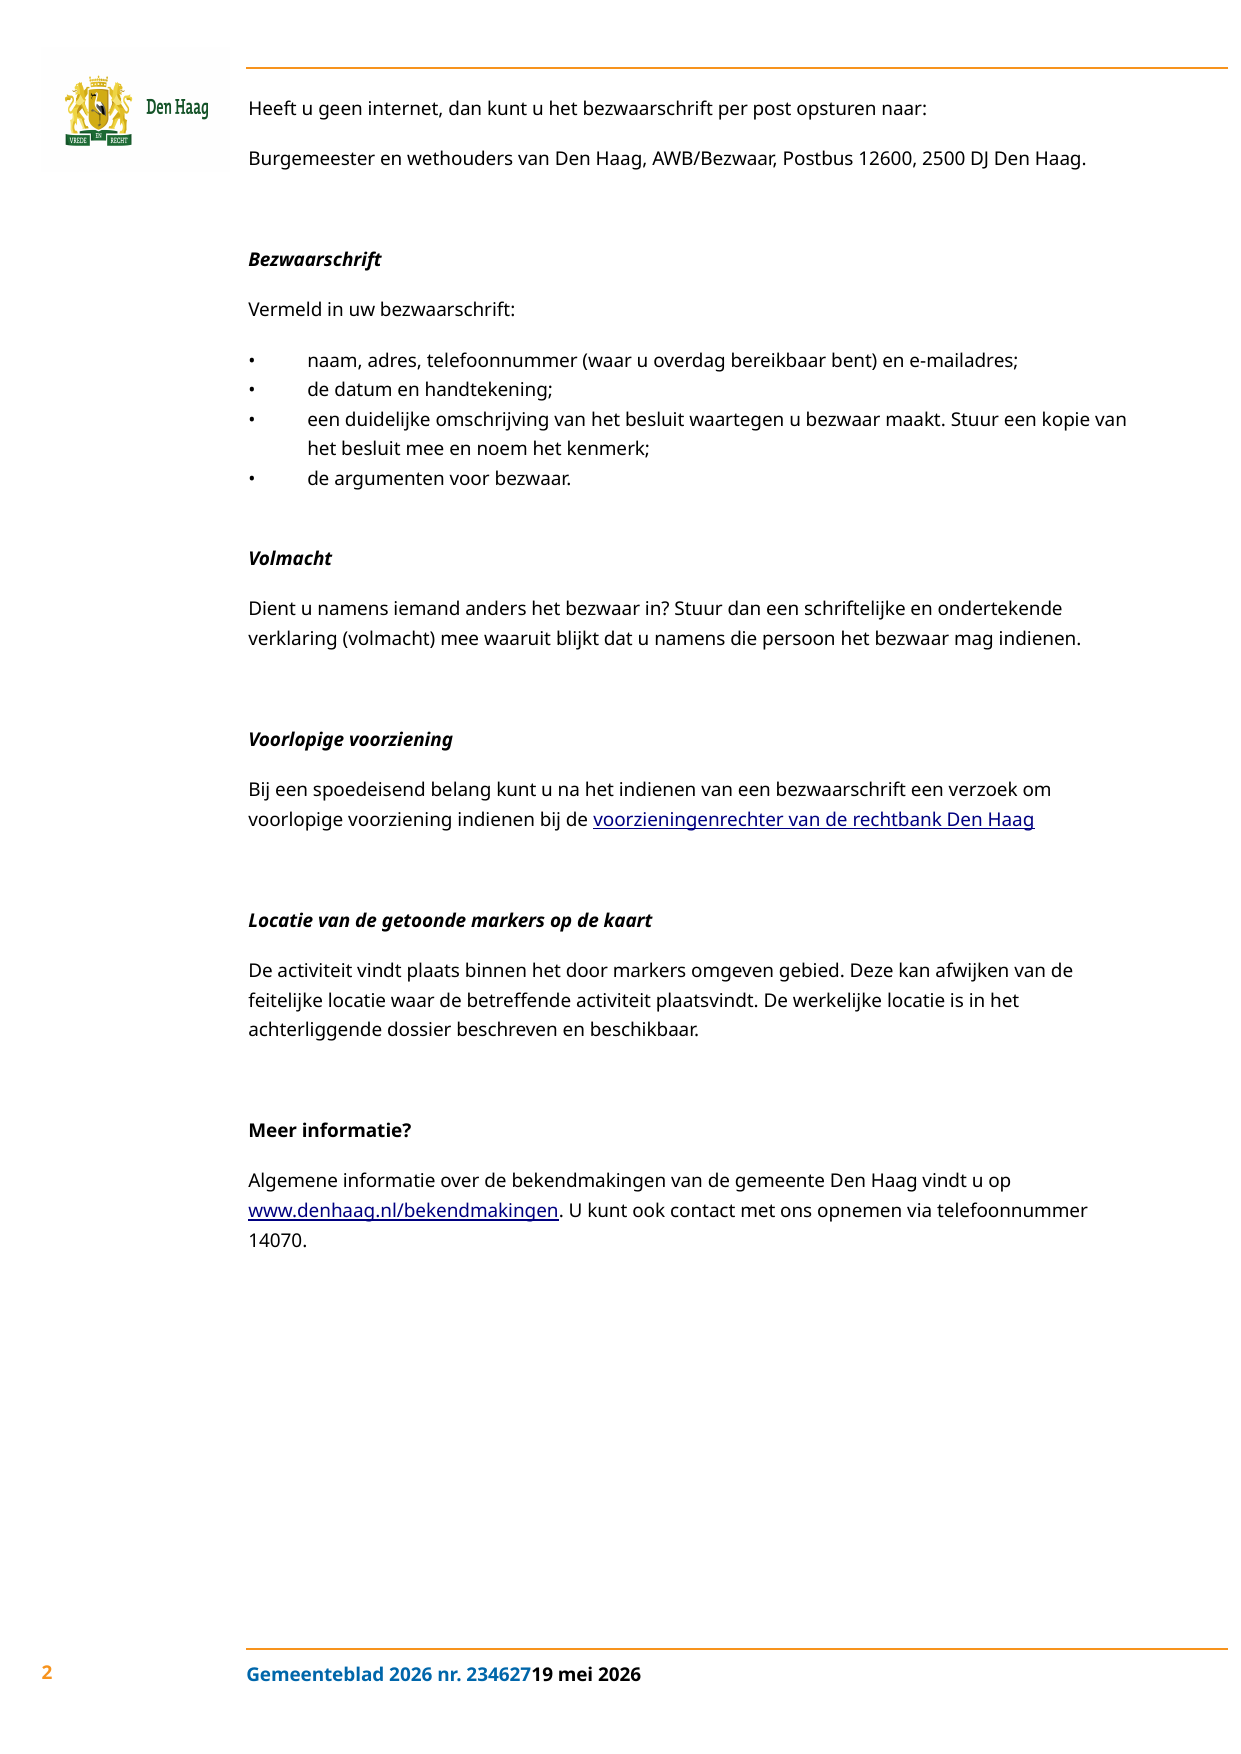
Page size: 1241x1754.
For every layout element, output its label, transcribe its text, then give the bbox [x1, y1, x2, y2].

list de datum en handtekening; [248, 376, 1152, 402]
list de argumenten voor bezwaar. [248, 465, 1152, 491]
list een duidelijke omschrijving van het besluit waartegen u bezwaar maakt. Stuur een kopie van het besluit mee en noem het kenmerk; [248, 406, 1152, 461]
text Locatie van de getoonde markers op de kaart [248, 907, 1152, 933]
text Bij een spoedeisend belang kunt u na het indienen van een bezwaarschrift een verzoek om voorlopige voorziening indienen bij de voorzieningenrechter van de rechtbank Den Haag [248, 776, 1152, 832]
text Vermeld in uw bezwaarschrift: [248, 296, 1152, 322]
text Volmacht [248, 545, 1152, 571]
text Heeft u geen internet, dan kunt u het bezwaarschrift per post opsturen naar: [248, 95, 1152, 121]
text Meer informatie? [248, 1117, 1152, 1143]
text Dient u namens iemand anders het bezwaar in? Stuur dan een schriftelijke en ondertekende verklaring (volmacht) mee waaruit blijkt dat u namens die persoon het bezwaar mag indienen. [248, 596, 1152, 651]
text Burgemeester en wethouders van Den Haag, AWB/Bezwaar, Postbus 12600, 2500 DJ Den Haag. [248, 145, 1152, 171]
text Algemene informatie over de bekendmakingen van de gemeente Den Haag vindt u op www.denhaag.nl/bekendmakingen. U kunt ook contact met ons opnemen via telefoonnummer 14070. [248, 1168, 1152, 1253]
text De activiteit vindt plaats binnen het door markers omgeven gebied. Deze kan afwijken van de feitelijke locatie waar de betreffende activiteit plaatsvindt. De werkelijke locatie is in het achterliggende dossier beschreven en beschikbaar. [248, 957, 1152, 1042]
list naam, adres, telefoonnummer (waar u overdag bereikbaar bent) en e-mailadres; [248, 347, 1152, 373]
picture [41, 47, 231, 172]
text Voorlopige voorziening [248, 726, 1152, 752]
text Bezwaarschrift [248, 246, 1152, 272]
